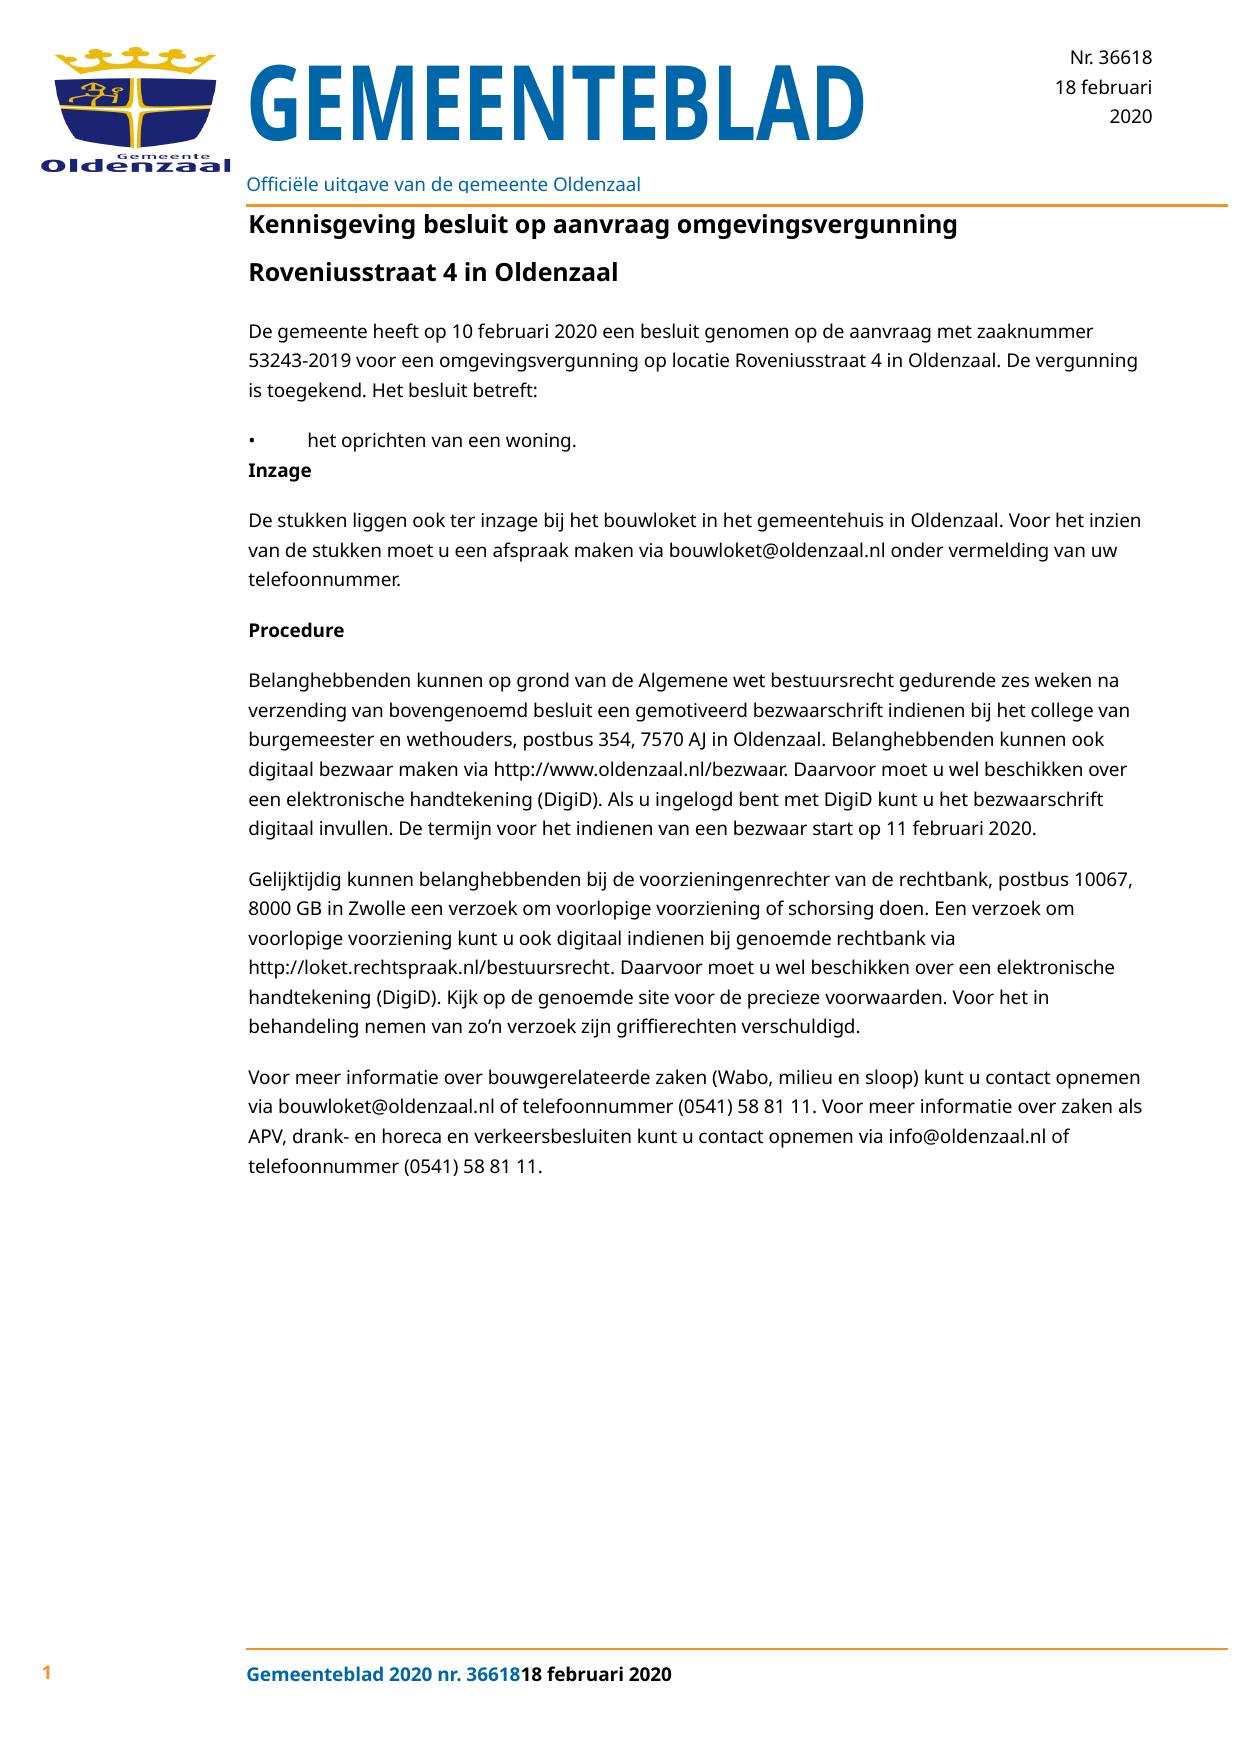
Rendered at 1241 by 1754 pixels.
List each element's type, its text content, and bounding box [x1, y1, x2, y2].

text Voor meer informatie over bouwgerelateerde zaken (Wabo, milieu en sloop) kunt u contact opnemen via bouwloket@oldenzaal.nl of telefoonnummer (0541) 58 81 11. Voor meer informatie over zaken als APV, drank- en horeca en verkeersbesluiten kunt u contact opnemen via info@oldenzaal.nl of telefoonnummer (0541) 58 81 11. [248, 1064, 1152, 1179]
text Belanghebbenden kunnen op grond van de Algemene wet bestuursrecht gedurende zes weken na verzending van bovengenoemd besluit een gemotiveerd bezwaarschrift indienen bij het college van burgemeester en wethouders, postbus 354, 7570 AJ in Oldenzaal. Belanghebbenden kunnen ook digitaal bezwaar maken via http://www.oldenzaal.nl/bezwaar. Daarvoor moet u wel beschikken over een elektronische handtekening (DigiD). Als u ingelogd bent met DigiD kunt u het bezwaarschrift digitaal invullen. De termijn voor het indienen van een bezwaar start op 11 februari 2020. [248, 667, 1152, 841]
text Procedure [248, 617, 1152, 643]
text Inzage [248, 457, 1152, 483]
text Kennisgeving besluit op aanvraag omgevingsvergunning Roveniusstraat 4 in Oldenzaal [248, 207, 1152, 288]
text Gelijktijdig kunnen belanghebbenden bij de voorzieningenrechter van de rechtbank, postbus 10067, 8000 GB in Zwolle een verzoek om voorlopige voorziening of schorsing doen. Een verzoek om voorlopige voorziening kunt u ook digitaal indienen bij genoemde rechtbank via http://loket.rechtspraak.nl/bestuursrecht. Daarvoor moet u wel beschikken over een elektronische handtekening (DigiD). Kijk op de genoemde site voor de precieze voorwaarden. Voor het in behandeling nemen van zo’n verzoek zijn griffierechten verschuldigd. [248, 866, 1152, 1039]
picture [41, 47, 231, 172]
text De gemeente heeft op 10 februari 2020 een besluit genomen op de aanvraag met zaaknummer 53243-2019 voor een omgevingsvergunning op locatie Roveniusstraat 4 in Oldenzaal. De vergunning is toegekend. Het besluit betreft: [248, 318, 1152, 403]
text De stukken liggen ook ter inzage bij het bouwloket in het gemeentehuis in Oldenzaal. Voor het inzien van de stukken moet u een afspraak maken via bouwloket@oldenzaal.nl onder vermelding van uw telefoonnummer. [248, 507, 1152, 592]
list het oprichten van een woning. [248, 427, 1152, 453]
